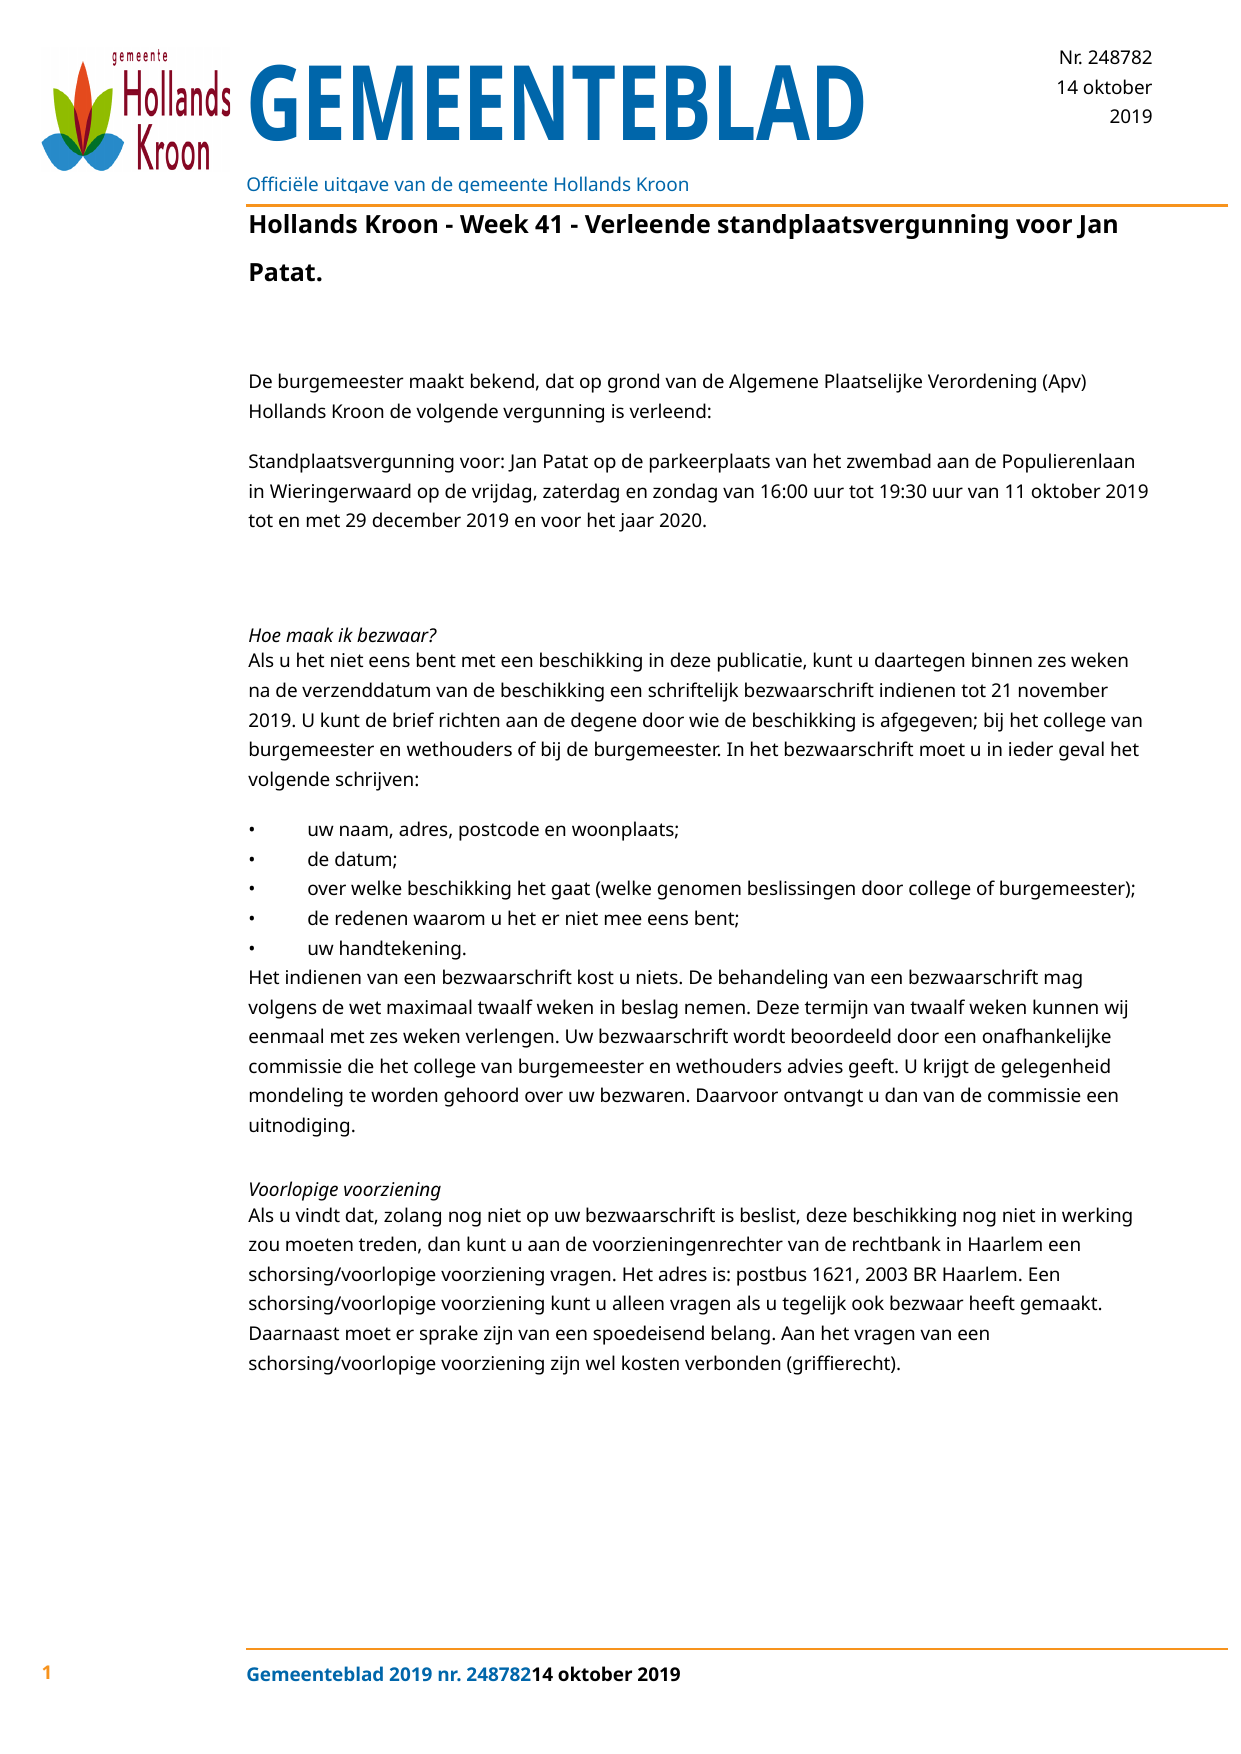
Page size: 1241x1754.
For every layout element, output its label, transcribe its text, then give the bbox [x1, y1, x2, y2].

text Standplaatsvergunning voor: Jan Patat op de parkeerplaats van het zwembad aan de Populierenlaan in Wieringerwaard op de vrijdag, zaterdag en zondag van 16:00 uur tot 19:30 uur van 11 oktober 2019 tot en met 29 december 2019 en voor het jaar 2020. [248, 448, 1152, 533]
list de datum; [248, 846, 1152, 872]
text Als u vindt dat, zolang nog niet op uw bezwaarschrift is beslist, deze beschikking nog niet in werking zou moeten treden, dan kunt u aan de voorzieningenrechter van de rechtbank in Haarlem een schorsing/voorlopige voorziening vragen. Het adres is: postbus 1621, 2003 BR Haarlem. Een schorsing/voorlopige voorziening kunt u alleen vragen als u tegelijk ook bezwaar heeft gemaakt. Daarnaast moet er sprake zijn van een spoedeisend belang. Aan het vragen van een schorsing/voorlopige voorziening zijn wel kosten verbonden (griffierecht). [248, 1202, 1152, 1376]
text Hoe maak ik bezwaar? [248, 622, 1152, 648]
picture [41, 47, 231, 172]
text Voorlopige voorziening [248, 1176, 1152, 1202]
text Het indienen van een bezwaarschrift kost u niets. De behandeling van een bezwaarschrift mag volgens de wet maximaal twaalf weken in beslag nemen. Deze termijn van twaalf weken kunnen wij eenmaal met zes weken verlengen. Uw bezwaarschrift wordt beoordeeld door een onafhankelijke commissie die het college van burgemeester en wethouders advies geeft. U krijgt de gelegenheid mondeling te worden gehoord over uw bezwaren. Daarvoor ontvangt u dan van de commissie een uitnodiging. [248, 964, 1152, 1138]
list de redenen waarom u het er niet mee eens bent; [248, 905, 1152, 931]
list uw naam, adres, postcode en woonplaats; [248, 816, 1152, 842]
text Als u het niet eens bent met een beschikking in deze publicatie, kunt u daartegen binnen zes weken na de verzenddatum van de beschikking een schriftelijk bezwaarschrift indienen tot 21 november 2019. U kunt de brief richten aan de degene door wie de beschikking is afgegeven; bij het college van burgemeester en wethouders of bij de burgemeester. In het bezwaarschrift moet u in ieder geval het volgende schrijven: [248, 648, 1152, 792]
list uw handtekening. [248, 935, 1152, 960]
text Hollands Kroon - Week 41 - Verleende standplaatsvergunning voor Jan Patat. [248, 207, 1152, 288]
list over welke beschikking het gaat (welke genomen beslissingen door college of burgemeester); [248, 876, 1152, 901]
text De burgemeester maakt bekend, dat op grond van de Algemene Plaatselijke Verordening (Apv) Hollands Kroon de volgende vergunning is verleend: [248, 368, 1152, 424]
